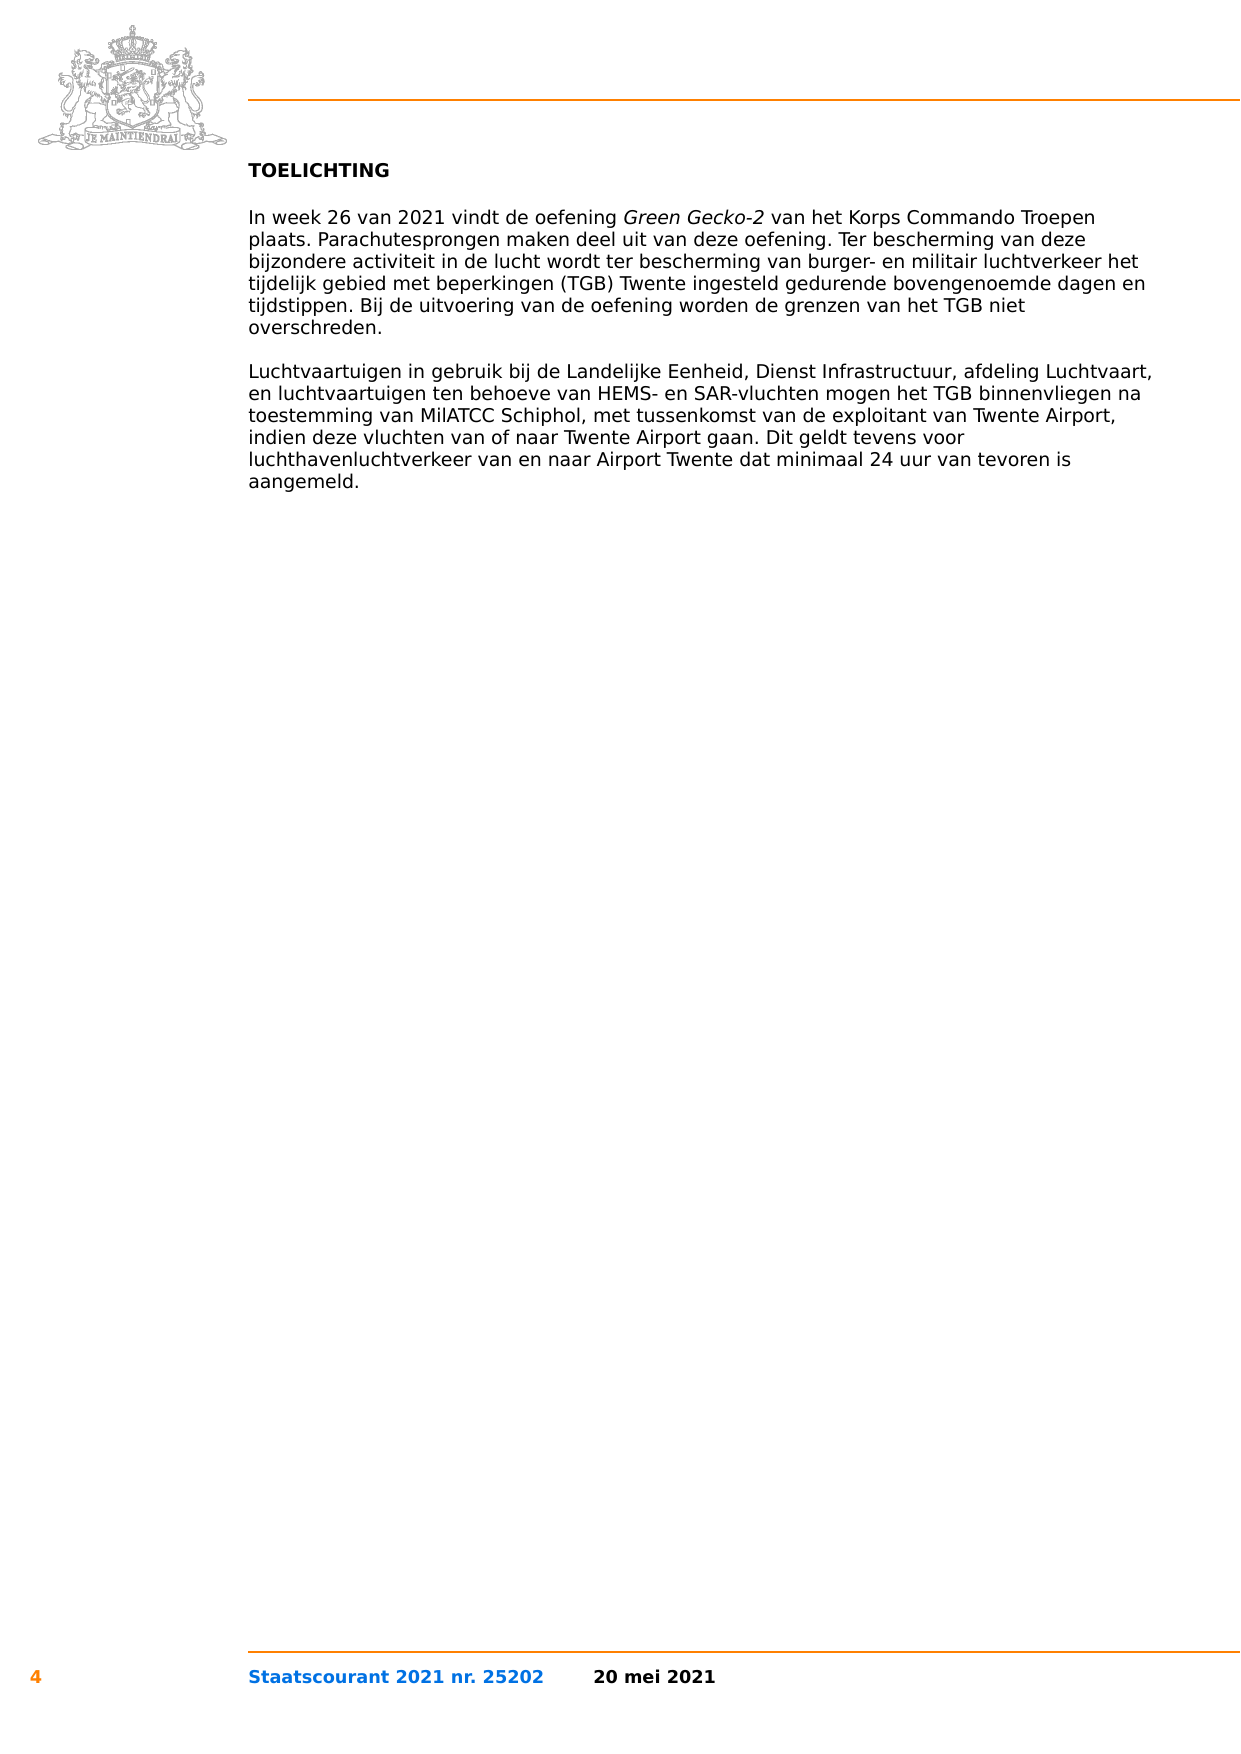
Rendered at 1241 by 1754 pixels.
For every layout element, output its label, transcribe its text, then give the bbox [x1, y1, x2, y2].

text In week 26 van 2021 vindt de oefening Green Gecko-2 van het Korps Commando Troepen plaats. Parachutesprongen maken deel uit van deze oefening. Ter bescherming van deze bijzondere activiteit in de lucht wordt ter bescherming van burger- en militair luchtverkeer het tijdelijk gebied met beperkingen (TGB) Twente ingesteld gedurende bovengenoemde dagen en tijdstippen. Bij de uitvoering van de oefening worden de grenzen van het TGB niet overschreden. [248, 207, 1163, 339]
subtitle TOELICHTING [248, 160, 1163, 182]
text Luchtvaartuigen in gebruik bij de Landelijke Eenheid, Dienst Infrastructuur, afdeling Luchtvaart, en luchtvaartuigen ten behoeve van HEMS- en SAR-vluchten mogen het TGB binnenvliegen na toestemming van MilATCC Schiphol, met tussenkomst van de exploitant van Twente Airport, indien deze vluchten van of naar Twente Airport gaan. Dit geldt tevens voor luchthavenluchtverkeer van en naar Airport Twente dat minimaal 24 uur van tevoren is aangemeld. [248, 361, 1163, 492]
picture [38, 25, 227, 150]
